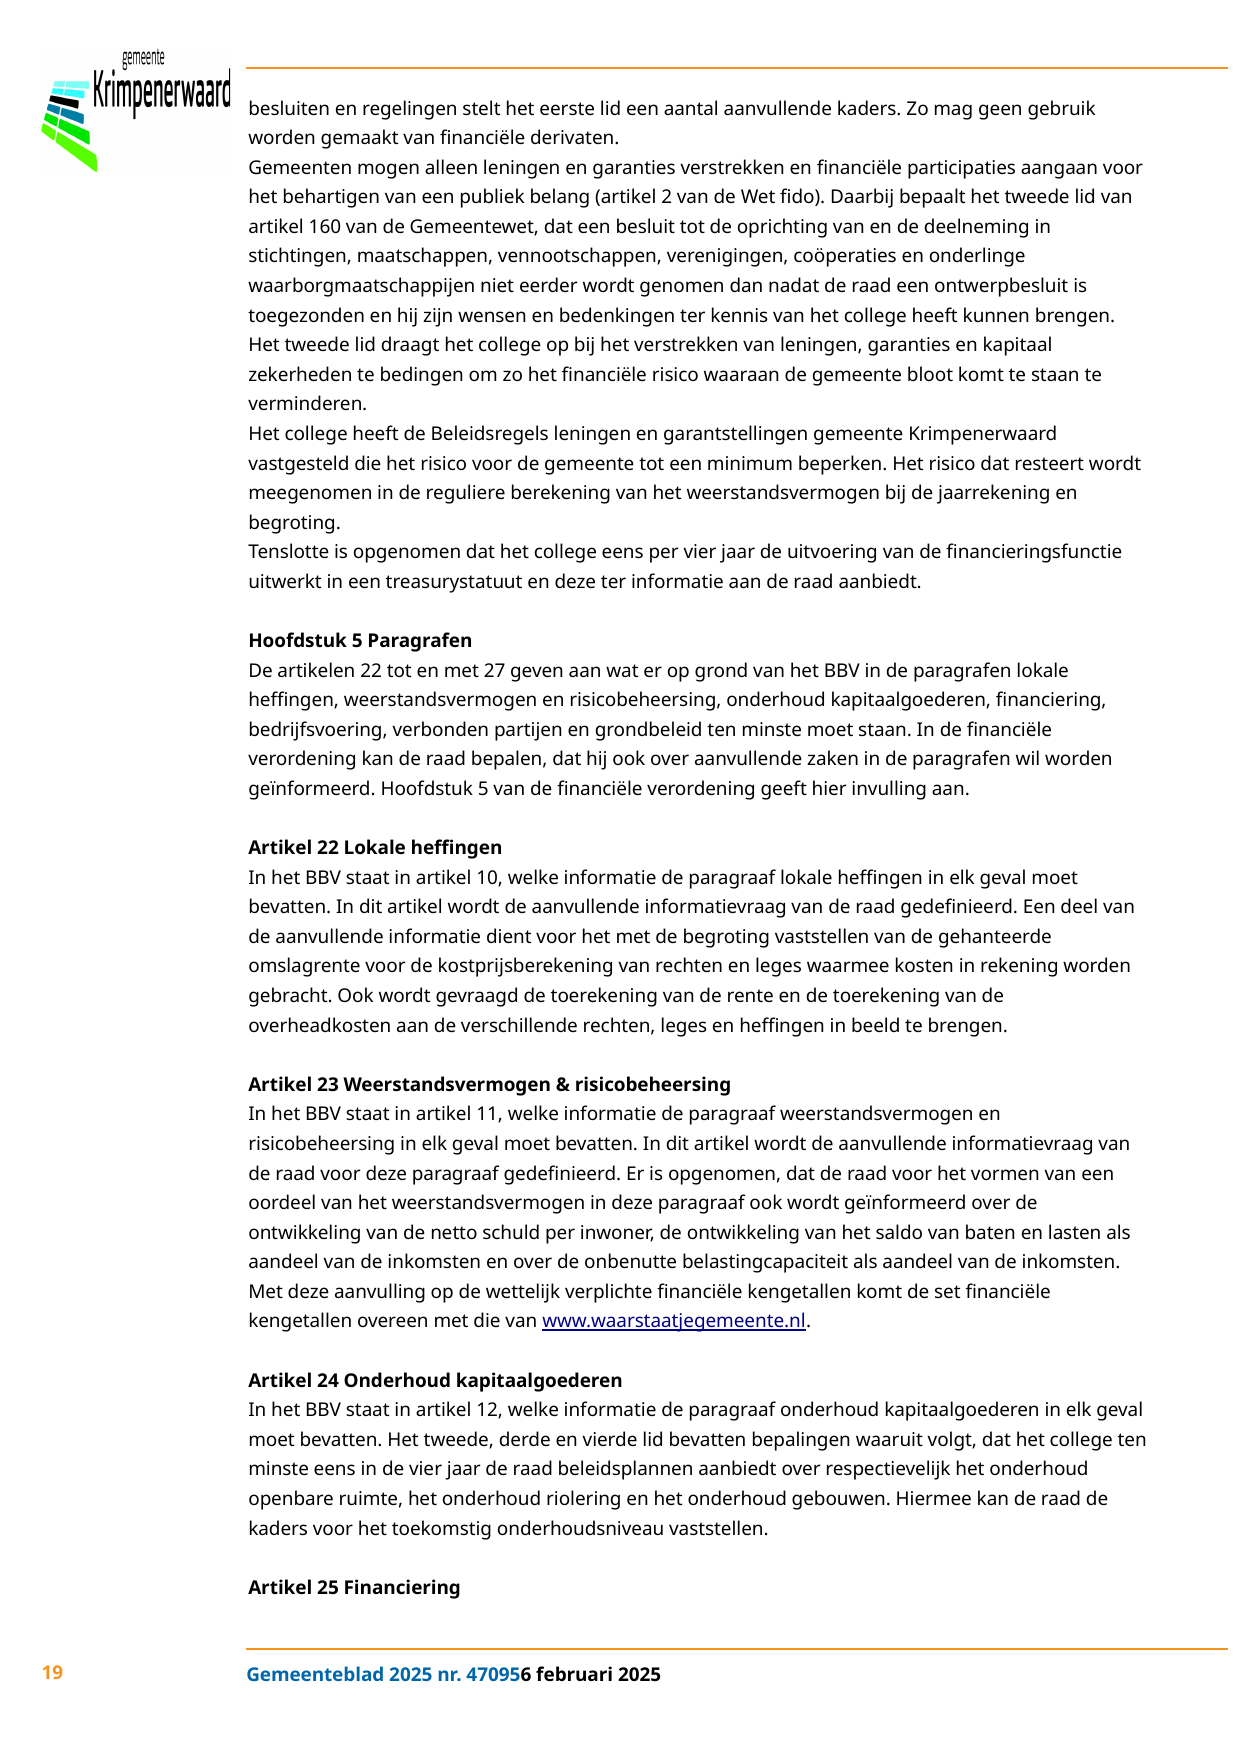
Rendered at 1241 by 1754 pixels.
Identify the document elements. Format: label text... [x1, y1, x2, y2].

text Hoofdstuk 5 Paragrafen [248, 627, 1152, 653]
text De artikelen 22 tot en met 27 geven aan wat er op grond van het BBV in de paragrafen lokale heffingen, weerstandsvermogen en risicobeheersing, onderhoud kapitaalgoederen, financiering, bedrijfsvoering, verbonden partijen en grondbeleid ten minste moet staan. In de financiële verordening kan de raad bepalen, dat hij ook over aanvullende zaken in de paragrafen wil worden geïnformeerd. Hoofdstuk 5 van de financiële verordening geeft hier invulling aan. [248, 657, 1152, 801]
text In het BBV staat in artikel 10, welke informatie de paragraaf lokale heffingen in elk geval moet bevatten. In dit artikel wordt de aanvullende informatievraag van de raad gedefinieerd. Een deel van de aanvullende informatie dient voor het met de begroting vaststellen van de gehanteerde omslagrente voor de kostprijsberekening van rechten en leges waarmee kosten in rekening worden gebracht. Ook wordt gevraagd de toerekening van de rente en de toerekening van de overheadkosten aan de verschillende rechten, leges en heffingen in beeld te brengen. [248, 864, 1152, 1038]
text Artikel 25 Financiering [248, 1574, 1152, 1600]
picture [41, 47, 231, 172]
text besluiten en regelingen stelt het eerste lid een aantal aanvullende kaders. Zo mag geen gebruik worden gemaakt van financiële derivaten. [248, 95, 1152, 150]
text Artikel 22 Lokale heffingen [248, 834, 1152, 860]
text Artikel 23 Weerstandsvermogen & risicobeheersing [248, 1071, 1152, 1097]
text In het BBV staat in artikel 11, welke informatie de paragraaf weerstandsvermogen en risicobeheersing in elk geval moet bevatten. In dit artikel wordt de aanvullende informatievraag van de raad voor deze paragraaf gedefinieerd. Er is opgenomen, dat de raad voor het vormen van een oordeel van het weerstandsvermogen in deze paragraaf ook wordt geïnformeerd over de ontwikkeling van de netto schuld per inwoner, de ontwikkeling van het saldo van baten en lasten als aandeel van de inkomsten en over de onbenutte belastingcapaciteit als aandeel van de inkomsten. Met deze aanvulling op de wettelijk verplichte financiële kengetallen komt de set financiële kengetallen overeen met die van www.waarstaatjegemeente.nl. [248, 1101, 1152, 1333]
text In het BBV staat in artikel 12, welke informatie de paragraaf onderhoud kapitaalgoederen in elk geval moet bevatten. Het tweede, derde en vierde lid bevatten bepalingen waaruit volgt, dat het college ten minste eens in de vier jaar de raad beleidsplannen aanbiedt over respectievelijk het onderhoud openbare ruimte, het onderhoud riolering en het onderhoud gebouwen. Hiermee kan de raad de kaders voor het toekomstig onderhoudsniveau vaststellen. [248, 1396, 1152, 1541]
text Het college heeft de Beleidsregels leningen en garantstellingen gemeente Krimpenerwaard vastgesteld die het risico voor de gemeente tot een minimum beperken. Het risico dat resteert wordt meegenomen in de reguliere berekening van het weerstandsvermogen bij de jaarrekening en begroting. [248, 420, 1152, 535]
text Gemeenten mogen alleen leningen en garanties verstrekken en financiële participaties aangaan voor het behartigen van een publiek belang (artikel 2 van de Wet fido). Daarbij bepaalt het tweede lid van artikel 160 van de Gemeentewet, dat een besluit tot de oprichting van en de deelneming in stichtingen, maatschappen, vennootschappen, verenigingen, coöperaties en onderlinge waarborgmaatschappijen niet eerder wordt genomen dan nadat de raad een ontwerpbesluit is toegezonden en hij zijn wensen en bedenkingen ter kennis van het college heeft kunnen brengen. [248, 154, 1152, 328]
text Artikel 24 Onderhoud kapitaalgoederen [248, 1367, 1152, 1393]
text Tenslotte is opgenomen dat het college eens per vier jaar de uitvoering van de financieringsfunctie uitwerkt in een treasurystatuut en deze ter informatie aan de raad aanbiedt. [248, 538, 1152, 594]
text Het tweede lid draagt het college op bij het verstrekken van leningen, garanties en kapitaal zekerheden te bedingen om zo het financiële risico waaraan de gemeente bloot komt te staan te verminderen. [248, 331, 1152, 416]
